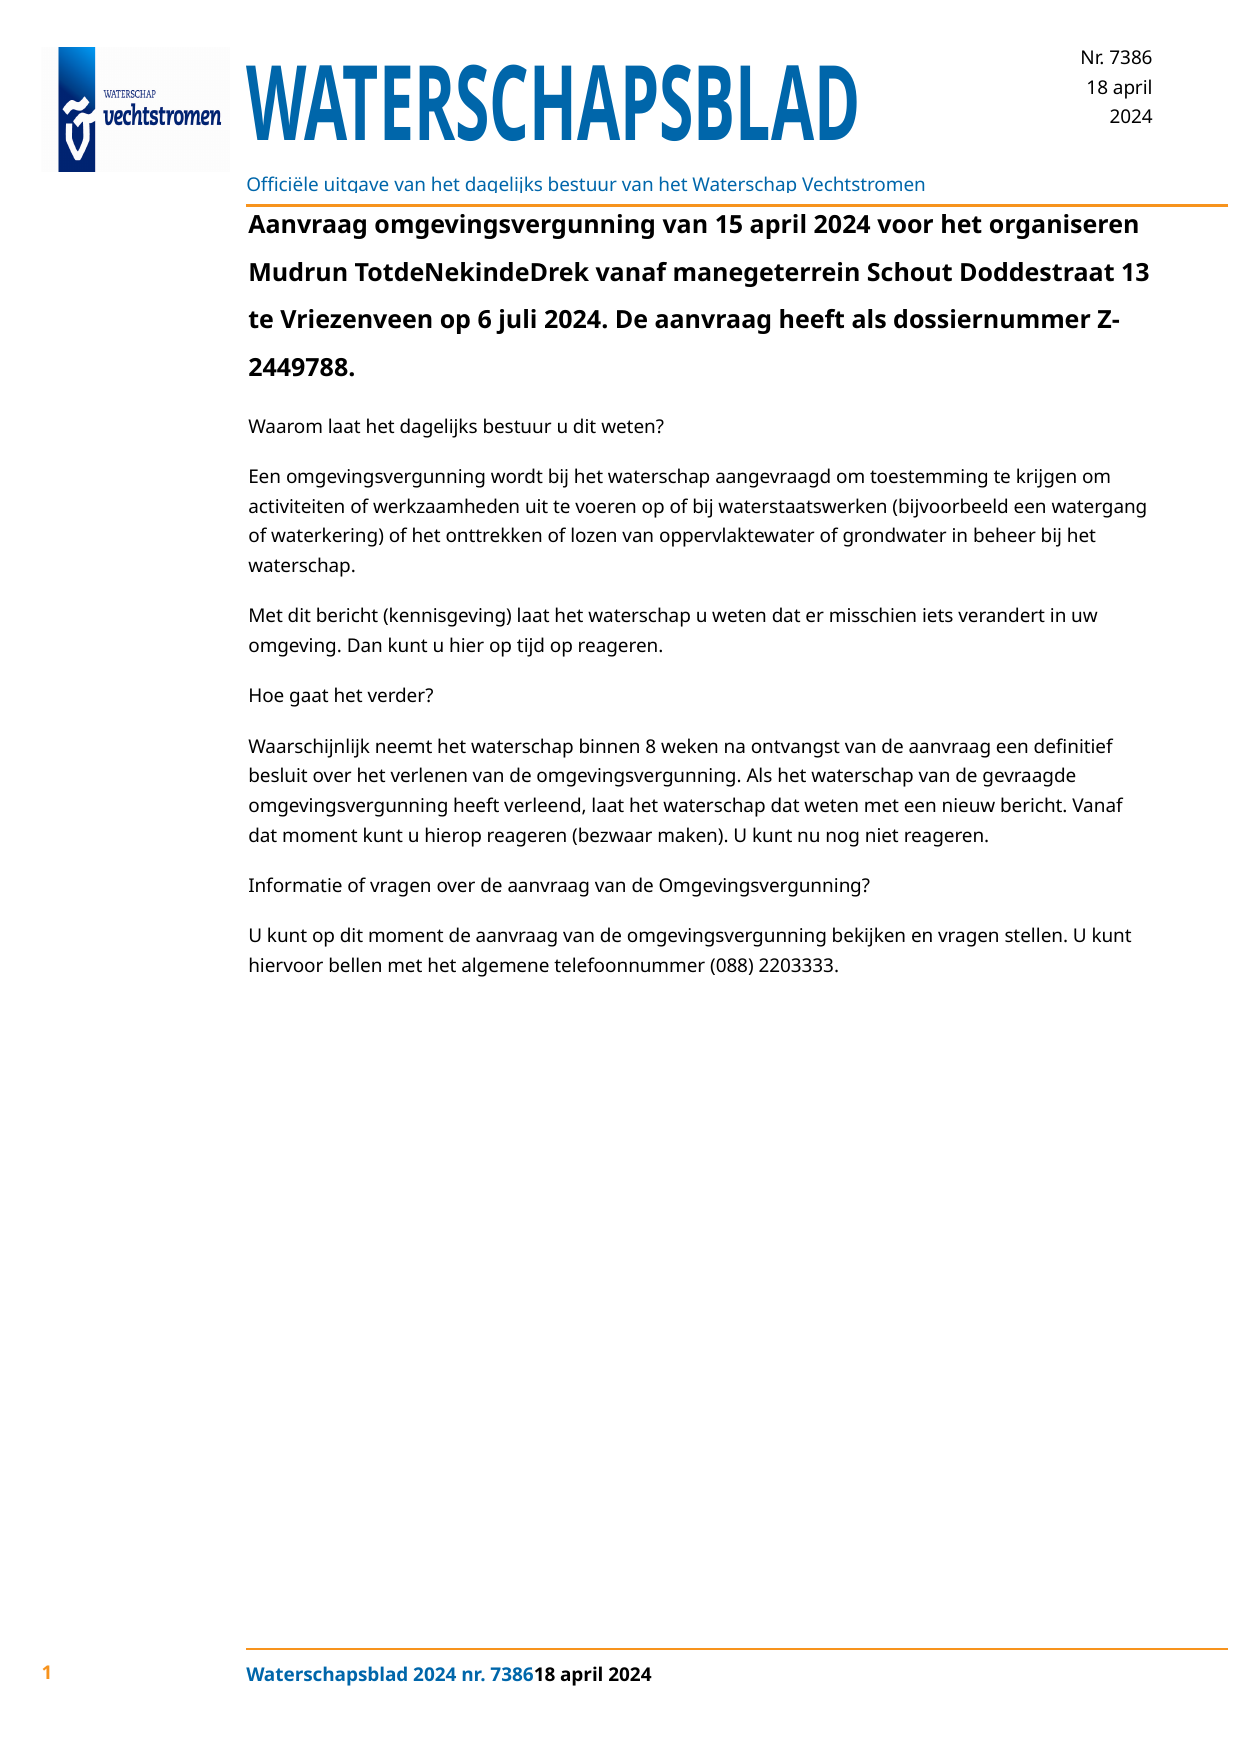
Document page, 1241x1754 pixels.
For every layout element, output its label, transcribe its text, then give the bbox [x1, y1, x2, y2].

text Aanvraag omgevingsvergunning van 15 april 2024 voor het organiseren Mudrun TotdeNekindeDrek vanaf manegeterrein Schout Doddestraat 13 te Vriezenveen op 6 juli 2024. De aanvraag heeft als dossiernummer Z-2449788. [248, 207, 1152, 384]
text Waarom laat het dagelijks bestuur u dit weten? [248, 413, 1152, 439]
text Informatie of vragen over de aanvraag van de Omgevingsvergunning? [248, 872, 1152, 898]
text Met dit bericht (kennisgeving) laat het waterschap u weten dat er misschien iets verandert in uw omgeving. Dan kunt u hier op tijd op reageren. [248, 603, 1152, 658]
text Hoe gaat het verder? [248, 683, 1152, 708]
text Een omgevingsvergunning wordt bij het waterschap aangevraagd om toestemming te krijgen om activiteiten of werkzaamheden uit te voeren op of bij waterstaatswerken (bijvoorbeeld een watergang of waterkering) of het onttrekken of lozen van oppervlaktewater of grondwater in beheer bij het waterschap. [248, 463, 1152, 578]
picture [41, 47, 231, 172]
text U kunt op dit moment de aanvraag van de omgevingsvergunning bekijken en vragen stellen. U kunt hiervoor bellen met het algemene telefoonnummer (088) 2203333. [248, 923, 1152, 978]
text Waarschijnlijk neemt het waterschap binnen 8 weken na ontvangst van de aanvraag een definitief besluit over het verlenen van de omgevingsvergunning. Als het waterschap van de gevraagde omgevingsvergunning heeft verleend, laat het waterschap dat weten met een nieuw bericht. Vanaf dat moment kunt u hierop reageren (bezwaar maken). U kunt nu nog niet reageren. [248, 733, 1152, 848]
